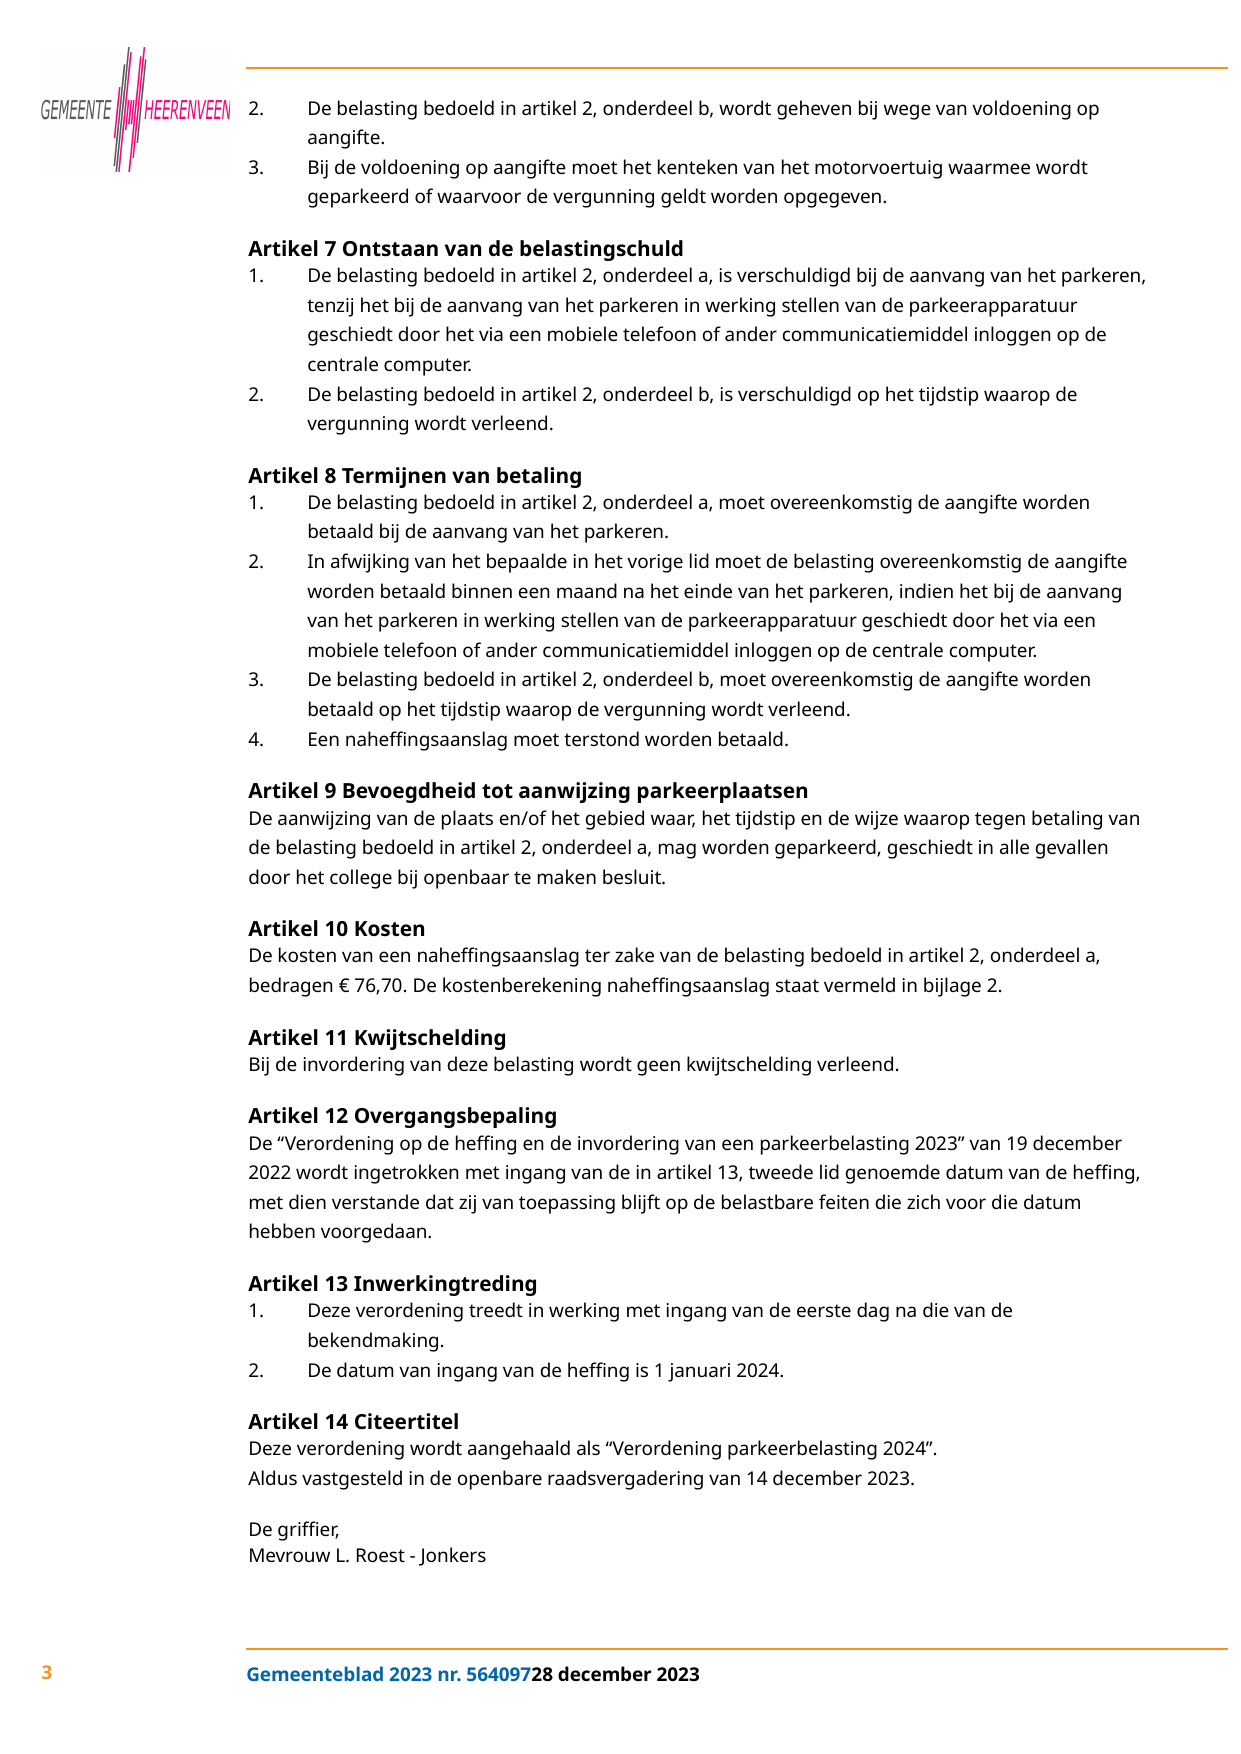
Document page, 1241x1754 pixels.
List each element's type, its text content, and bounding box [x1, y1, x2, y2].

text Mevrouw L. Roest - Jonkers [248, 1542, 1152, 1568]
text De kosten van een naheffingsaanslag ter zake van de belasting bedoeld in artikel 2, onderdeel a, bedragen € 76,70. De kostenberekening naheffingsaanslag staat vermeld in bijlage 2. [248, 943, 1152, 998]
text De aanwijzing van de plaats en/of het gebied waar, het tijdstip en de wijze waarop tegen betaling van de belasting bedoeld in artikel 2, onderdeel a, mag worden geparkeerd, geschiedt in alle gevallen door het college bij openbaar te maken besluit. [248, 805, 1152, 889]
text Aldus vastgesteld in de openbare raadsvergadering van 14 december 2023. [248, 1465, 1152, 1491]
list De datum van ingang van de heffing is 1 januari 2024. [248, 1357, 1152, 1382]
list De belasting bedoeld in artikel 2, onderdeel b, wordt geheven bij wege van voldoening op aangifte. [248, 95, 1152, 150]
list Deze verordening treedt in werking met ingang van de eerste dag na die van de bekendmaking. [248, 1298, 1152, 1353]
text Artikel 14 Citeertitel [248, 1407, 1152, 1436]
list Bij de voldoening op aangifte moet het kenteken van het motorvoertuig waarmee wordt geparkeerd of waarvoor de vergunning geldt worden opgegeven. [248, 154, 1152, 209]
text Artikel 13 Inwerkingtreding [248, 1269, 1152, 1298]
list De belasting bedoeld in artikel 2, onderdeel a, is verschuldigd bij de aanvang van het parkeren, tenzij het bij de aanvang van het parkeren in werking stellen van de parkeerapparatuur geschiedt door het via een mobiele telefoon of ander communicatiemiddel inloggen op de centrale computer. [248, 262, 1152, 377]
list De belasting bedoeld in artikel 2, onderdeel a, moet overeenkomstig de aangifte worden betaald bij de aanvang van het parkeren. [248, 489, 1152, 544]
text Bij de invordering van deze belasting wordt geen kwijtschelding verleend. [248, 1051, 1152, 1077]
text Artikel 10 Kosten [248, 914, 1152, 943]
text Artikel 7 Ontstaan van de belastingschuld [248, 234, 1152, 262]
picture [41, 47, 231, 172]
list De belasting bedoeld in artikel 2, onderdeel b, moet overeenkomstig de aangifte worden betaald op het tijdstip waarop de vergunning wordt verleend. [248, 667, 1152, 722]
list In afwijking van het bepaalde in het vorige lid moet de belasting overeenkomstig de aangifte worden betaald binnen een maand na het einde van het parkeren, indien het bij de aanvang van het parkeren in werking stellen van de parkeerapparatuur geschiedt door het via een mobiele telefoon of ander communicatiemiddel inloggen op de centrale computer. [248, 548, 1152, 663]
text Artikel 9 Bevoegdheid tot aanwijzing parkeerplaatsen [248, 776, 1152, 805]
text Deze verordening wordt aangehaald als “Verordening parkeerbelasting 2024”. [248, 1436, 1152, 1461]
list Een naheffingsaanslag moet terstond worden betaald. [248, 726, 1152, 752]
text Artikel 8 Termijnen van betaling [248, 461, 1152, 489]
list De belasting bedoeld in artikel 2, onderdeel b, is verschuldigd op het tijdstip waarop de vergunning wordt verleend. [248, 381, 1152, 436]
text Artikel 12 Overgangsbepaling [248, 1102, 1152, 1130]
text De griffier, [248, 1517, 1152, 1542]
text De “Verordening op de heffing en de invordering van een parkeerbelasting 2023” van 19 december 2022 wordt ingetrokken met ingang van de in artikel 13, tweede lid genoemde datum van de heffing, met dien verstande dat zij van toepassing blijft op de belastbare feiten die zich voor die datum hebben voorgedaan. [248, 1130, 1152, 1244]
text Artikel 11 Kwijtschelding [248, 1023, 1152, 1051]
